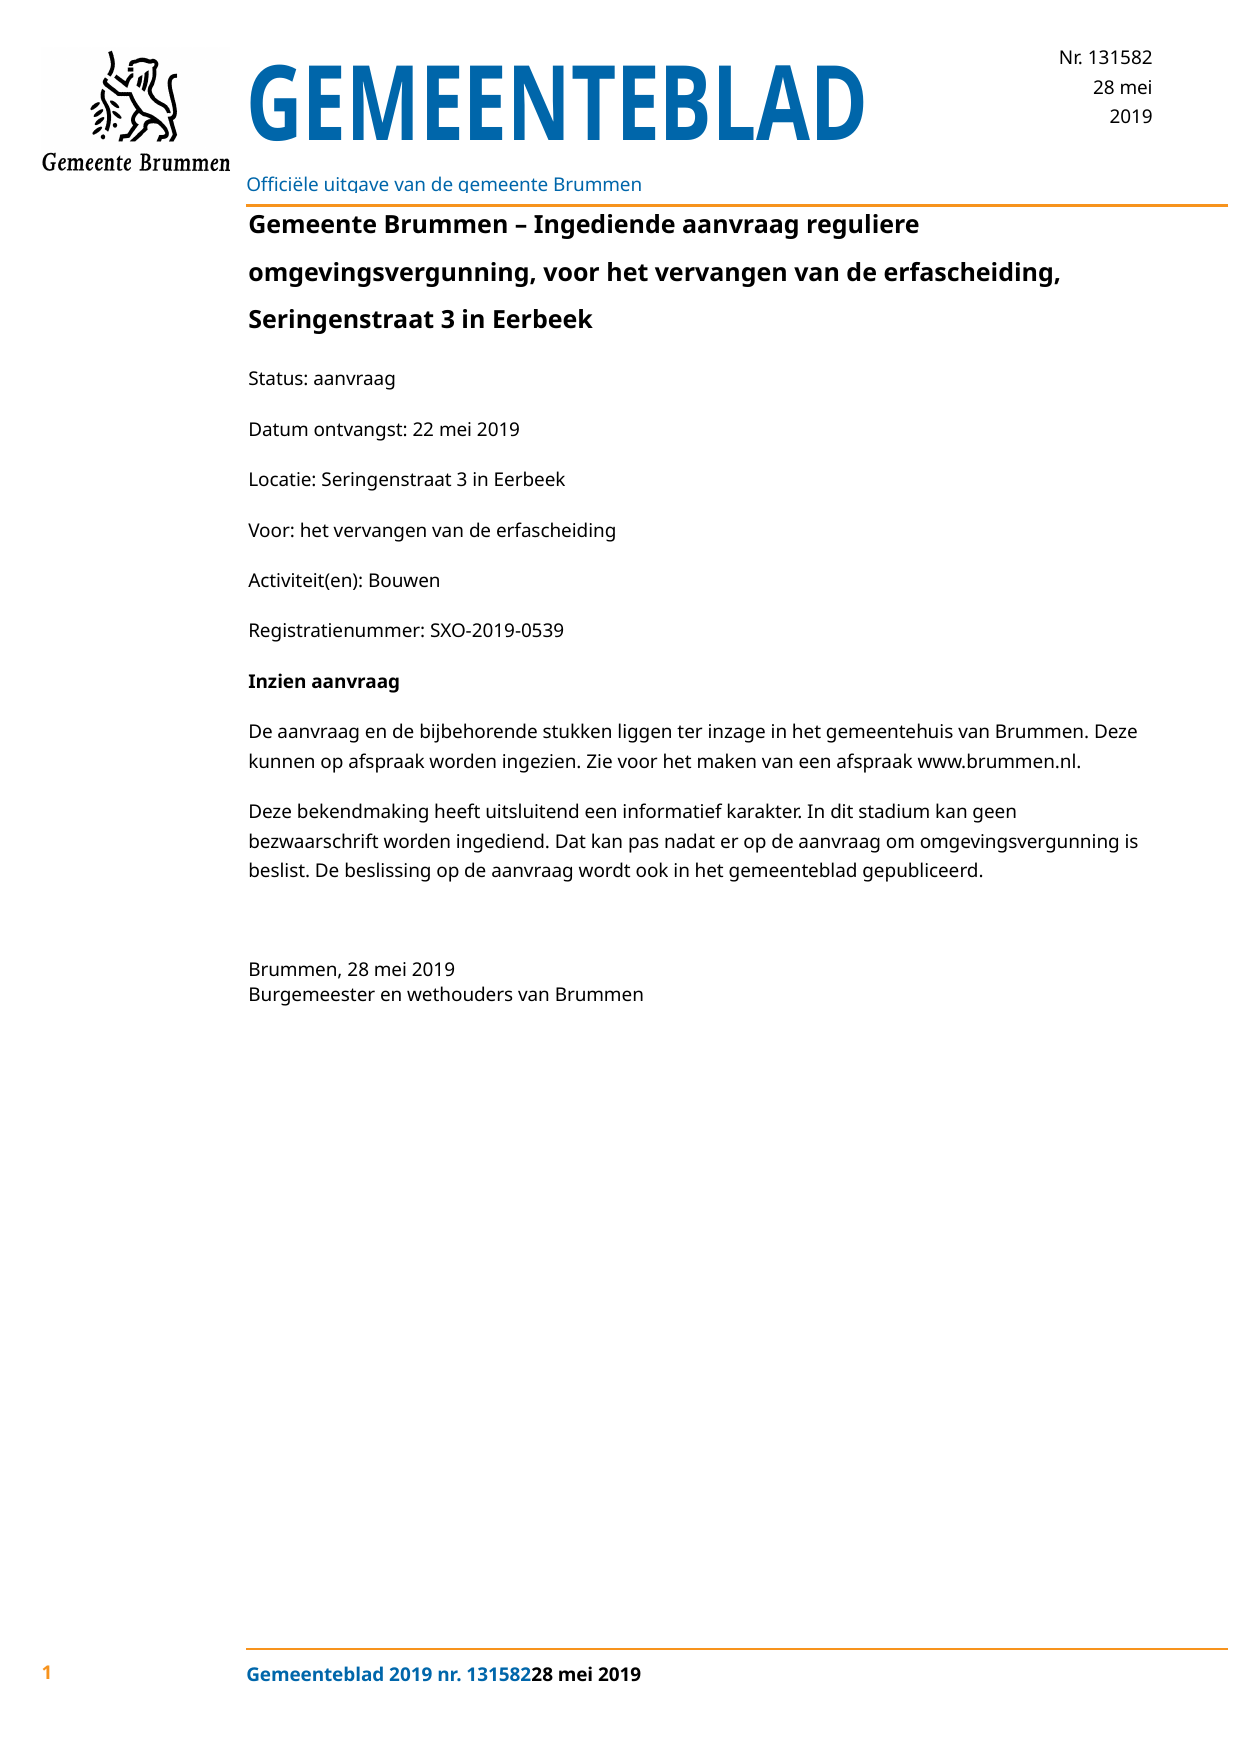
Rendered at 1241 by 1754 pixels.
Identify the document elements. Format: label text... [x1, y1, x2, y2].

text Voor: het vervangen van de erfascheiding [248, 517, 1152, 542]
text Inzien aanvraag [248, 668, 1152, 694]
text Registratienummer: SXO-2019-0539 [248, 618, 1152, 643]
text De aanvraag en de bijbehorende stukken liggen ter inzage in het gemeentehuis van Brummen. Deze kunnen op afspraak worden ingezien. Zie voor het maken van een afspraak www.brummen.nl. [248, 718, 1152, 774]
text Locatie: Seringenstraat 3 in Eerbeek [248, 466, 1152, 492]
text Status: aanvraag [248, 366, 1152, 391]
text Datum ontvangst: 22 mei 2019 [248, 416, 1152, 442]
text Burgemeester en wethouders van Brummen [248, 982, 1152, 1007]
picture [41, 47, 231, 172]
text Gemeente Brummen – Ingediende aanvraag reguliere omgevingsvergunning, voor het vervangen van de erfascheiding, Seringenstraat 3 in Eerbeek [248, 207, 1152, 336]
text Brummen, 28 mei 2019 [248, 956, 1152, 982]
text Activiteit(en): Bouwen [248, 567, 1152, 593]
text Deze bekendmaking heeft uitsluitend een informatief karakter. In dit stadium kan geen bezwaarschrift worden ingediend. Dat kan pas nadat er op de aanvraag om omgevingsvergunning is beslist. De beslissing op de aanvraag wordt ook in het gemeenteblad gepubliceerd. [248, 798, 1152, 883]
